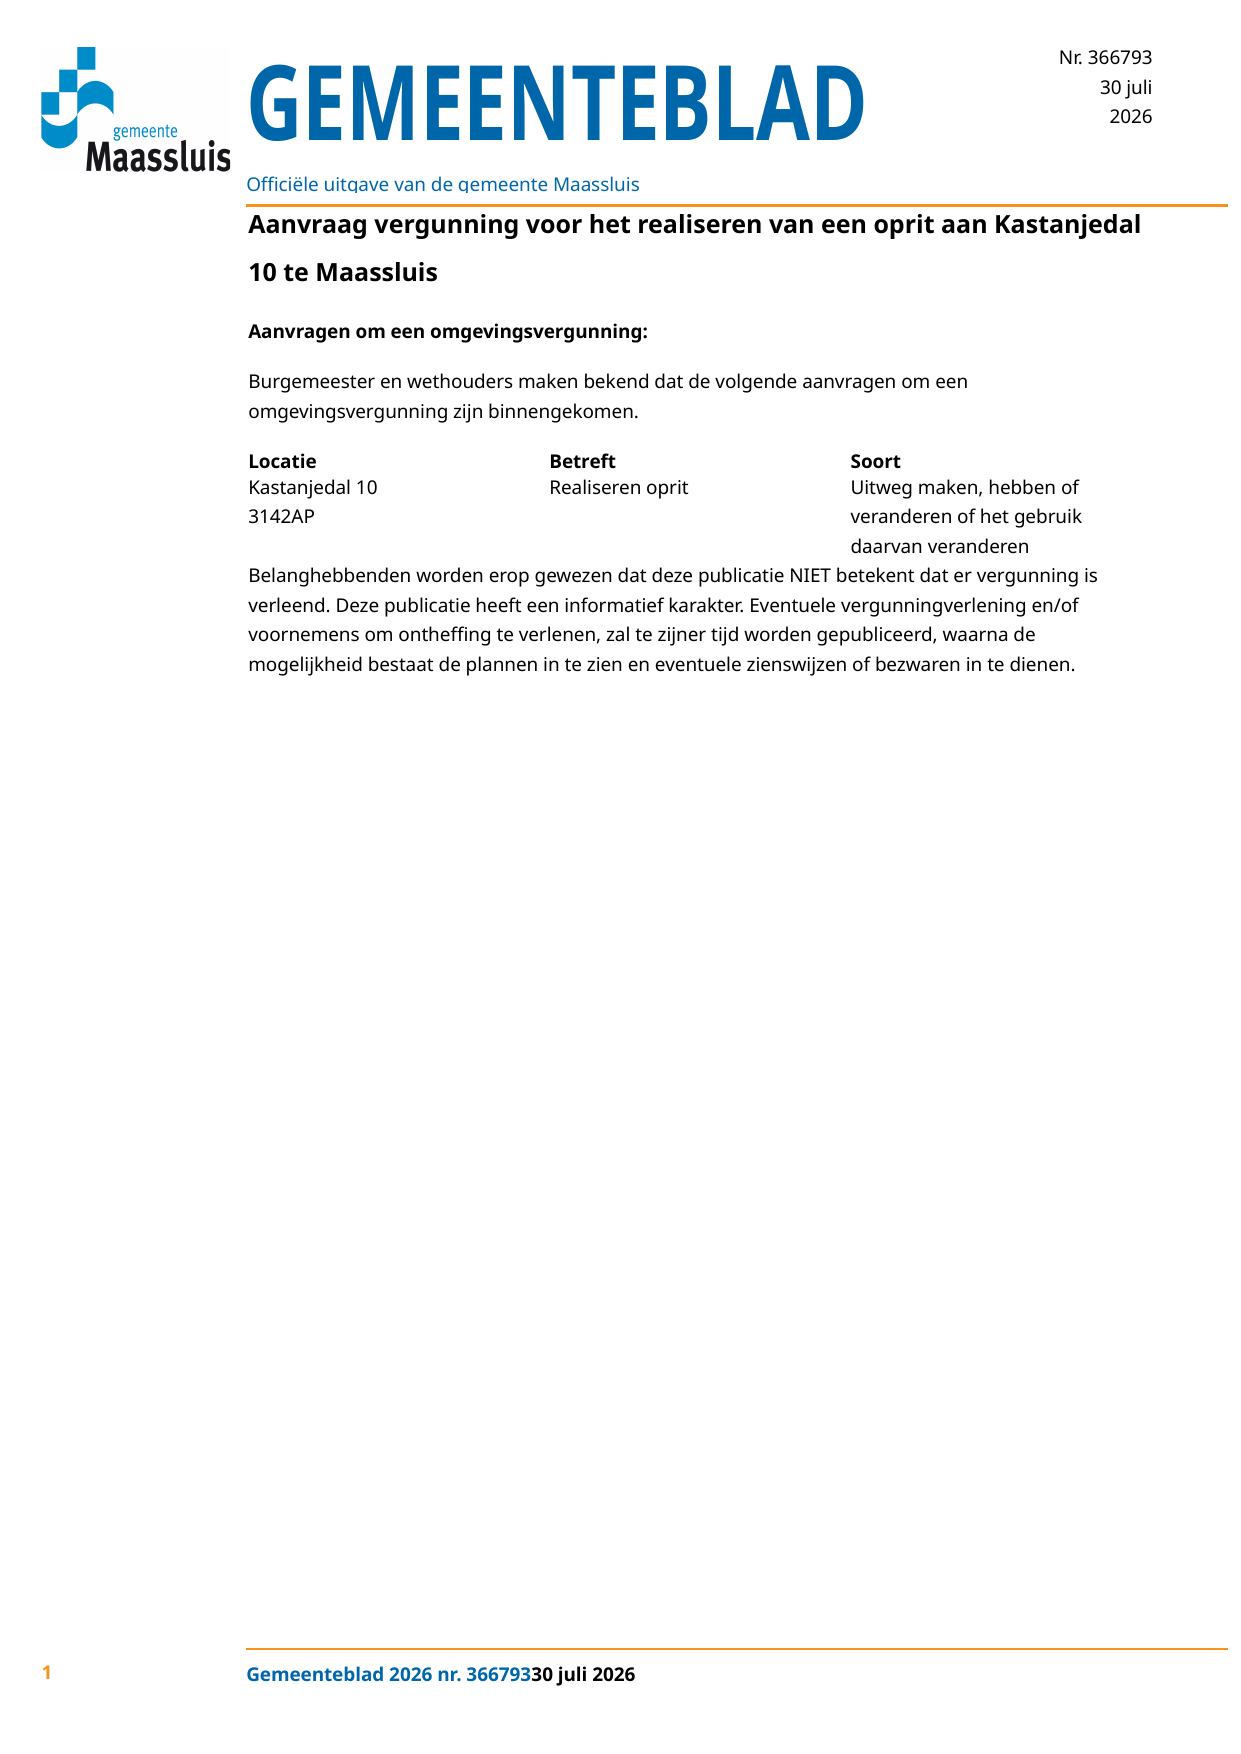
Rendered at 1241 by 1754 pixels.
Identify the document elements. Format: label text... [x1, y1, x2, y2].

picture [41, 47, 231, 172]
table_header Betreft [549, 449, 850, 474]
text Belanghebbenden worden erop gewezen dat deze publicatie NIET betekent dat er vergunning is verleend. Deze publicatie heeft een informatief karakter. Eventuele vergunningverlening en/of voornemens om ontheffing te verlenen, zal te zijner tijd worden gepubliceerd, waarna de mogelijkheid bestaat de plannen in te zien en eventuele zienswijzen of bezwaren in te dienen. [248, 562, 1152, 677]
picture [41, 47, 77, 92]
text Burgemeester en wethouders maken bekend dat de volgende aanvragen om een omgevingsvergunning zijn binnengekomen. [248, 368, 1152, 424]
table_header Locatie [248, 449, 549, 474]
table_cell Realiseren oprit [549, 474, 850, 559]
text Aanvraag vergunning voor het realiseren van een oprit aan Kastanjedal 10 te Maassluis [248, 207, 1152, 288]
table_cell Uitweg maken, hebben of veranderen of het gebruik daarvan veranderen [850, 474, 1152, 559]
text Aanvragen om een omgevingsvergunning: [248, 318, 1152, 344]
table_header Soort [850, 449, 1152, 474]
table_cell Kastanjedal 10 3142AP [248, 474, 549, 559]
